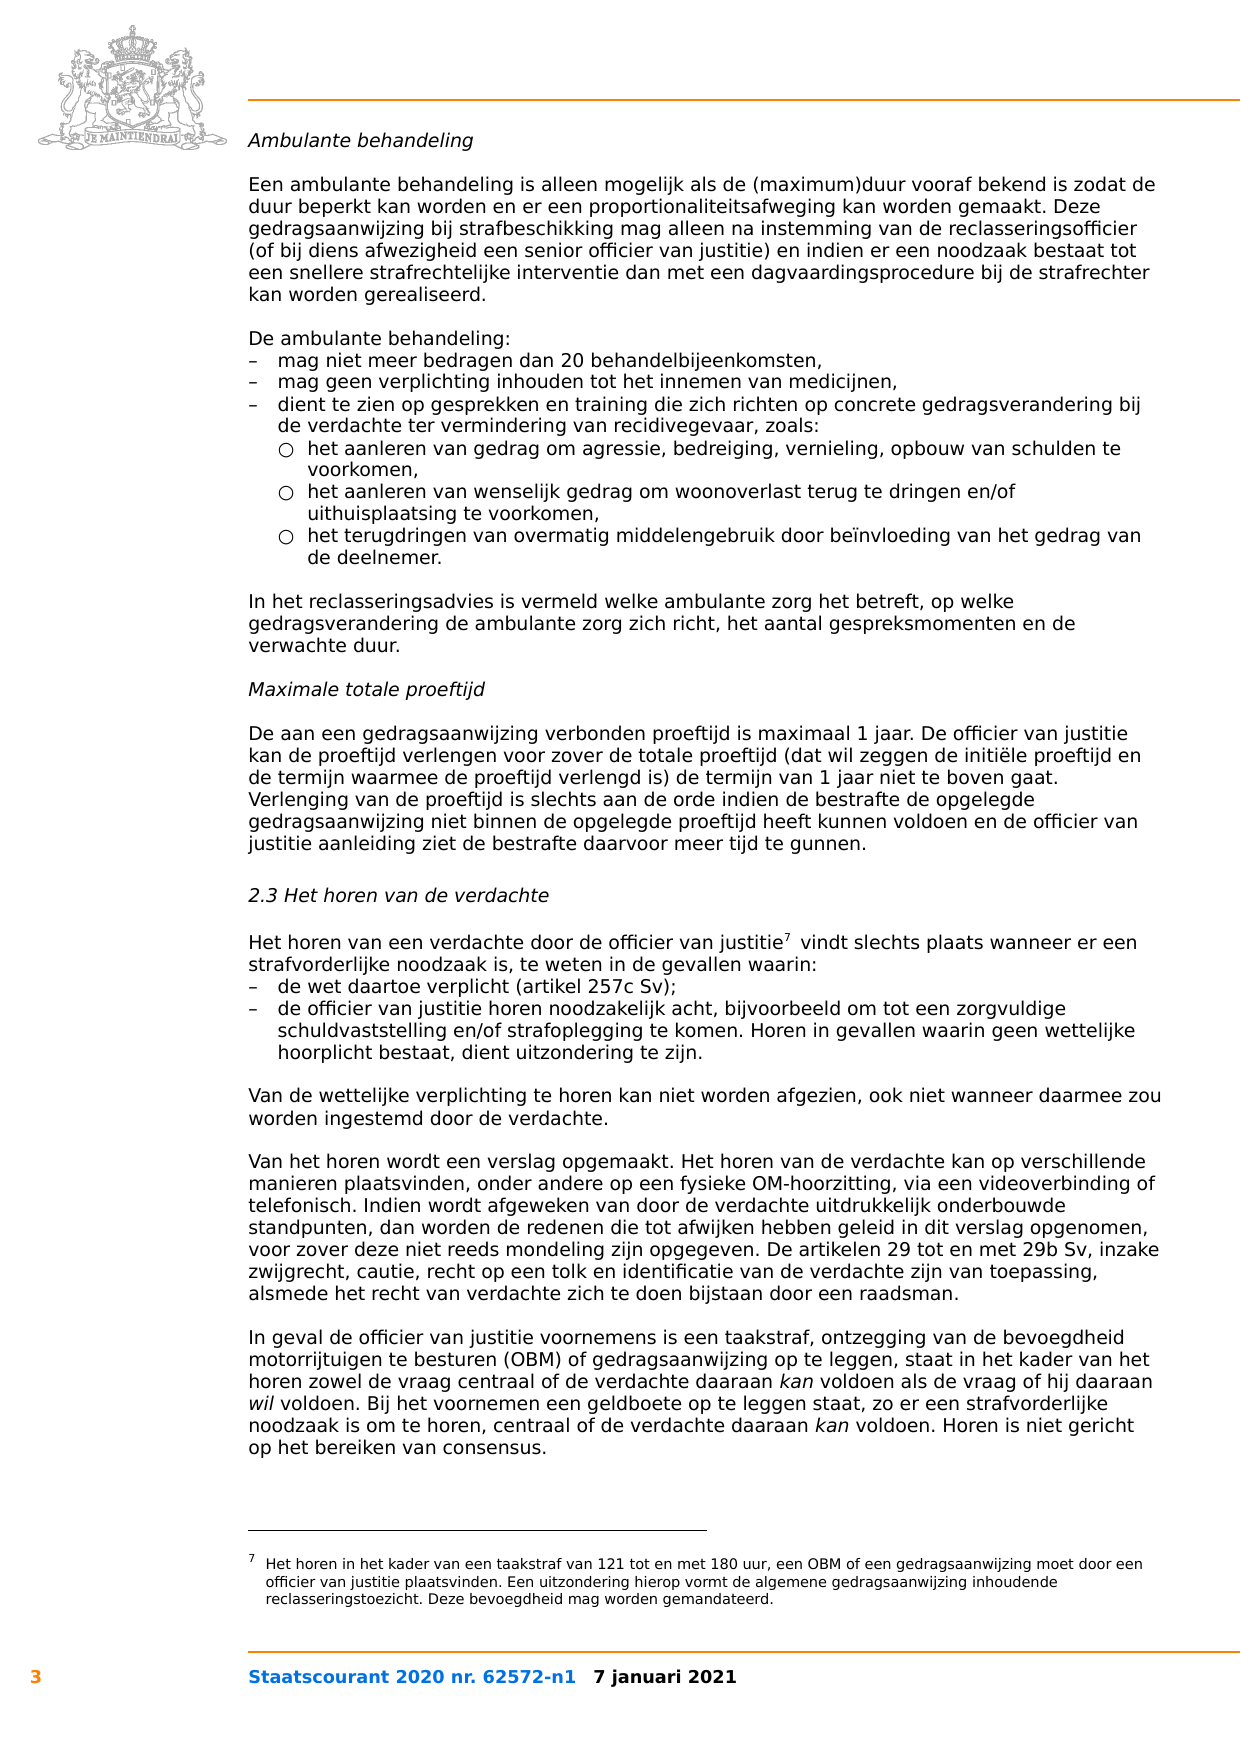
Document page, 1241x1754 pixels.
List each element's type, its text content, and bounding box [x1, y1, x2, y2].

subtitle Maximale totale proeftijd [248, 679, 1163, 701]
text – de officier van justitie horen noodzakelijk acht, bijvoorbeeld om tot een zorgvuldige schuldvaststelling en/of strafoplegging te komen. Horen in gevallen waarin geen wettelijke hoorplicht bestaat, dient uitzondering te zijn. [248, 998, 1163, 1063]
text Van het horen wordt een verslag opgemaakt. Het horen van de verdachte kan op verschillende manieren plaatsvinden, onder andere op een fysieke OM-hoorzitting, via een videoverbinding of telefonisch. Indien wordt afgeweken van door de verdachte uitdrukkelijk onderbouwde standpunten, dan worden de redenen die tot afwijken hebben geleid in dit verslag opgenomen, voor zover deze niet reeds mondeling zijn opgegeven. De artikelen 29 tot en met 29b Sv, inzake zwijgrecht, cautie, recht op een tolk en identificatie van de verdachte zijn van toepassing, alsmede het recht van verdachte zich te doen bijstaan door een raadsman. [248, 1151, 1163, 1305]
text – dient te zien op gesprekken en training die zich richten op concrete gedragsverandering bij de verdachte ter vermindering van recidivegevaar, zoals: [248, 393, 1163, 437]
text ○ het terugdringen van overmatig middelengebruik door beïnvloeding van het gedrag van de deelnemer. [278, 525, 1163, 569]
text Het horen van een verdachte door de officier van justitie vindt slechts plaats wanneer er een strafvorderlijke noodzaak is, te weten in de gevallen waarin: [248, 932, 1163, 976]
text Van de wettelijke verplichting te horen kan niet worden afgezien, ook niet wanneer daarmee zou worden ingestemd door de verdachte. [248, 1085, 1163, 1129]
text Het horen in het kader van een taakstraf van 121 tot en met 180 uur, een OBM of een gedragsaanwijzing moet door een officier van justitie plaatsvinden. Een uitzondering hierop vormt de algemene gedragsaanwijzing inhoudende reclasseringstoezicht. Deze bevoegdheid mag worden gemandateerd. [248, 1552, 1163, 1608]
text De ambulante behandeling: [248, 327, 1163, 349]
text – mag geen verplichting inhouden tot het innemen van medicijnen, [248, 371, 1163, 393]
text ○ het aanleren van gedrag om agressie, bedreiging, vernieling, opbouw van schulden te voorkomen, [278, 437, 1163, 481]
subtitle 2.3 Het horen van de verdachte [248, 885, 1163, 907]
text – de wet daartoe verplicht (artikel 257c Sv); [248, 976, 1163, 998]
subtitle Ambulante behandeling [248, 130, 1163, 152]
text ○ het aanleren van wenselijk gedrag om woonoverlast terug te dringen en/of uithuisplaatsing te voorkomen, [278, 481, 1163, 525]
text Een ambulante behandeling is alleen mogelijk als de (maximum)duur vooraf bekend is zodat de duur beperkt kan worden en er een proportionaliteitsafweging kan worden gemaakt. Deze gedragsaanwijzing bij strafbeschikking mag alleen na instemming van de reclasseringsofficier (of bij diens afwezigheid een senior officier van justitie) en indien er een noodzaak bestaat tot een snellere strafrechtelijke interventie dan met een dagvaardingsprocedure bij de strafrechter kan worden gerealiseerd. [248, 174, 1163, 306]
text In het reclasseringsadvies is vermeld welke ambulante zorg het betreft, op welke gedragsverandering de ambulante zorg zich richt, het aantal gespreksmomenten en de verwachte duur. [248, 591, 1163, 657]
picture [38, 25, 227, 150]
text De aan een gedragsaanwijzing verbonden proeftijd is maximaal 1 jaar. De officier van justitie kan de proeftijd verlengen voor zover de totale proeftijd (dat wil zeggen de initiële proeftijd en de termijn waarmee de proeftijd verlengd is) de termijn van 1 jaar niet te boven gaat. Verlenging van de proeftijd is slechts aan de orde indien de bestrafte de opgelegde gedragsaanwijzing niet binnen de opgelegde proeftijd heeft kunnen voldoen en de officier van justitie aanleiding ziet de bestrafte daarvoor meer tijd te gunnen. [248, 723, 1163, 855]
text In geval de officier van justitie voornemens is een taakstraf, ontzegging van de bevoegdheid motorrijtuigen te besturen (OBM) of gedragsaanwijzing op te leggen, staat in het kader van het horen zowel de vraag centraal of de verdachte daaraan kan voldoen als de vraag of hij daaraan wil voldoen. Bij het voornemen een geldboete op te leggen staat, zo er een strafvorderlijke noodzaak is om te horen, centraal of de verdachte daaraan kan voldoen. Horen is niet gericht op het bereiken van consensus. [248, 1327, 1163, 1459]
text – mag niet meer bedragen dan 20 behandelbijeenkomsten, [248, 349, 1163, 371]
